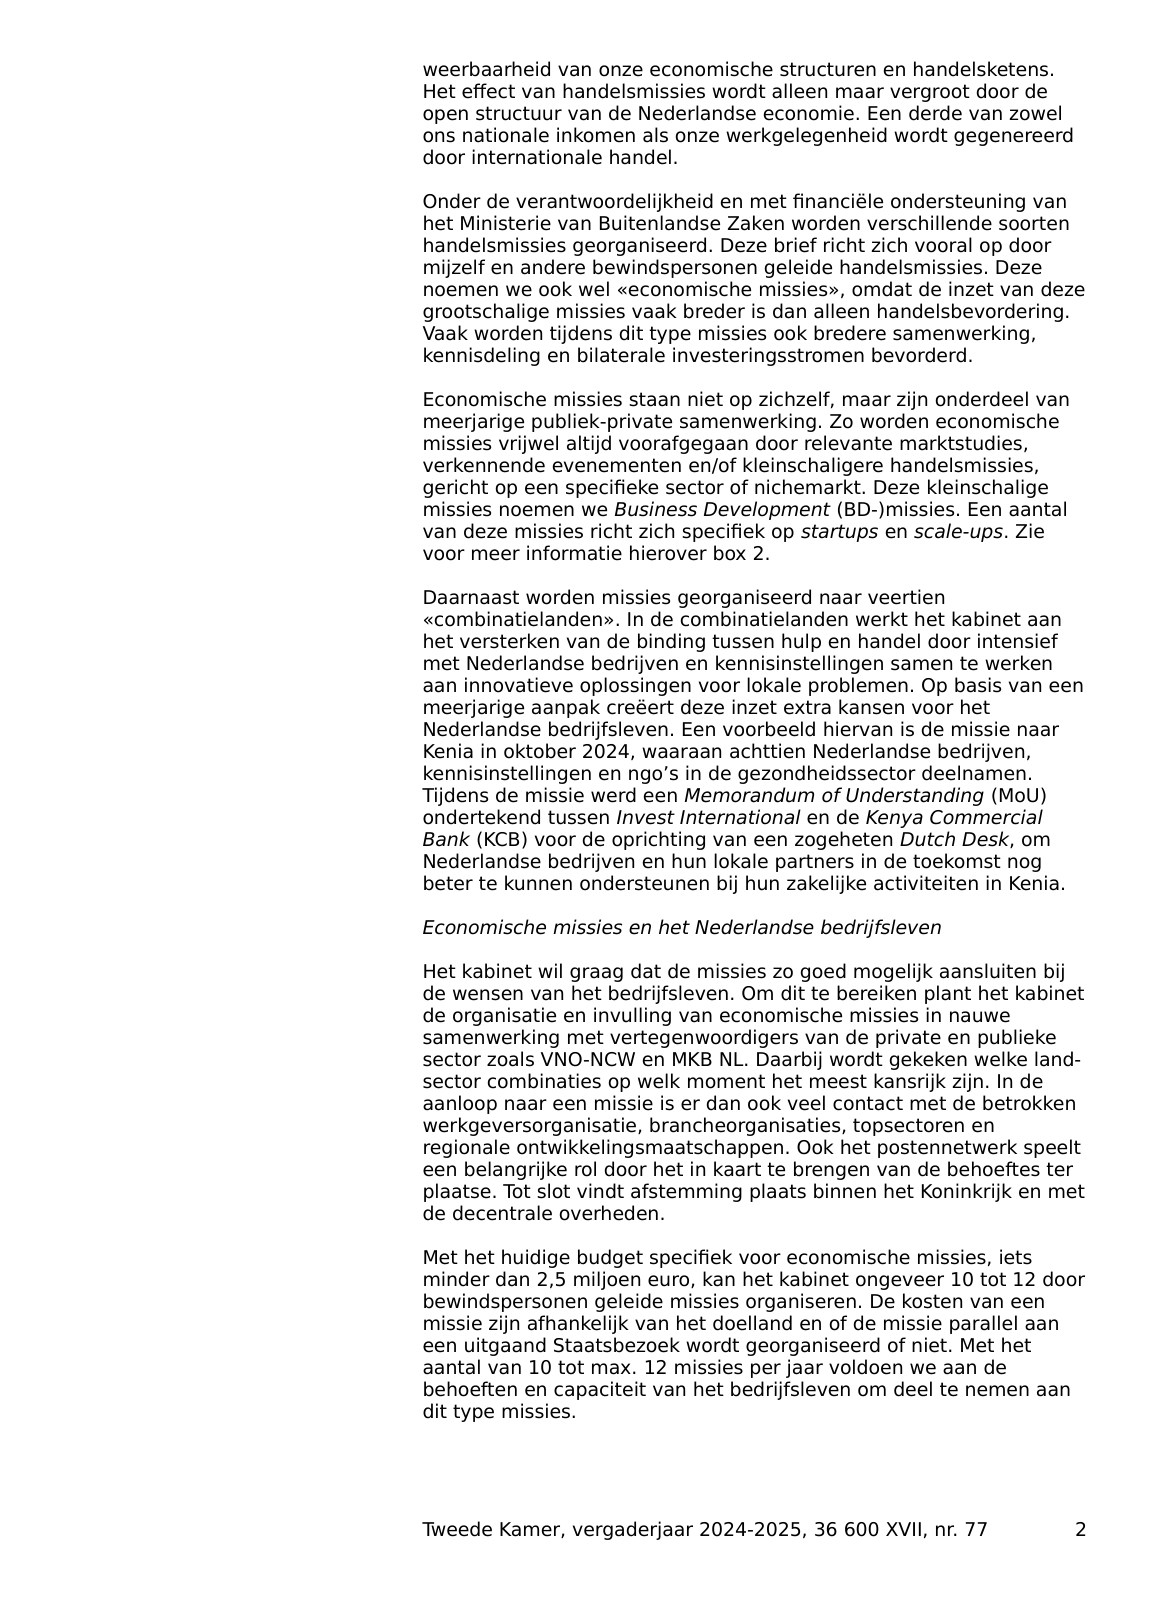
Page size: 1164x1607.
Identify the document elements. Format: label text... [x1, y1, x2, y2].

text Economische missies staan niet op zichzelf, maar zijn onderdeel van meerjarige publiek-private samenwerking. Zo worden economische missies vrijwel altijd voorafgegaan door relevante marktstudies, verkennende evenementen en/of kleinschaligere handelsmissies, gericht op een specifieke sector of nichemarkt. Deze kleinschalige missies noemen we Business Development (BD-)missies. Een aantal van deze missies richt zich specifiek op startups en scale-ups. Zie voor meer informatie hierover box 2. [422, 389, 1087, 565]
text Met het huidige budget specifiek voor economische missies, iets minder dan 2,5 miljoen euro, kan het kabinet ongeveer 10 tot 12 door bewindspersonen geleide missies organiseren. De kosten van een missie zijn afhankelijk van het doelland en of de missie parallel aan een uitgaand Staatsbezoek wordt georganiseerd of niet. Met het aantal van 10 tot max. 12 missies per jaar voldoen we aan de behoeften en capaciteit van het bedrijfsleven om deel te nemen aan dit type missies. [422, 1247, 1087, 1423]
subtitle Economische missies en het Nederlandse bedrijfsleven [422, 917, 1087, 939]
text Onder de verantwoordelijkheid en met financiële ondersteuning van het Ministerie van Buitenlandse Zaken worden verschillende soorten handelsmissies georganiseerd. Deze brief richt zich vooral op door mijzelf en andere bewindspersonen geleide handelsmissies. Deze noemen we ook wel «economische missies», omdat de inzet van deze grootschalige missies vaak breder is dan alleen handelsbevordering. Vaak worden tijdens dit type missies ook bredere samenwerking, kennisdeling en bilaterale investeringsstromen bevorderd. [422, 191, 1087, 367]
text Daarnaast worden missies georganiseerd naar veertien «combinatielanden». In de combinatielanden werkt het kabinet aan het versterken van de binding tussen hulp en handel door intensief met Nederlandse bedrijven en kennisinstellingen samen te werken aan innovatieve oplossingen voor lokale problemen. Op basis van een meerjarige aanpak creëert deze inzet extra kansen voor het Nederlandse bedrijfsleven. Een voorbeeld hiervan is de missie naar Kenia in oktober 2024, waaraan achttien Nederlandse bedrijven, kennisinstellingen en ngo’s in de gezondheidssector deelnamen. Tijdens de missie werd een Memorandum of Understanding (MoU) ondertekend tussen Invest International en de Kenya Commercial Bank (KCB) voor de oprichting van een zogeheten Dutch Desk, om Nederlandse bedrijven en hun lokale partners in de toekomst nog beter te kunnen ondersteunen bij hun zakelijke activiteiten in Kenia. [422, 587, 1087, 895]
text weerbaarheid van onze economische structuren en handelsketens. Het effect van handelsmissies wordt alleen maar vergroot door de open structuur van de Nederlandse economie. Een derde van zowel ons nationale inkomen als onze werkgelegenheid wordt gegenereerd door internationale handel. [422, 59, 1087, 169]
text Het kabinet wil graag dat de missies zo goed mogelijk aansluiten bij de wensen van het bedrijfsleven. Om dit te bereiken plant het kabinet de organisatie en invulling van economische missies in nauwe samenwerking met vertegenwoordigers van de private en publieke sector zoals VNO-NCW en MKB NL. Daarbij wordt gekeken welke land-sector combinaties op welk moment het meest kansrijk zijn. In de aanloop naar een missie is er dan ook veel contact met de betrokken werkgeversorganisatie, brancheorganisaties, topsectoren en regionale ontwikkelingsmaatschappen. Ook het postennetwerk speelt een belangrijke rol door het in kaart te brengen van de behoeftes ter plaatse. Tot slot vindt afstemming plaats binnen het Koninkrijk en met de decentrale overheden. [422, 961, 1087, 1225]
